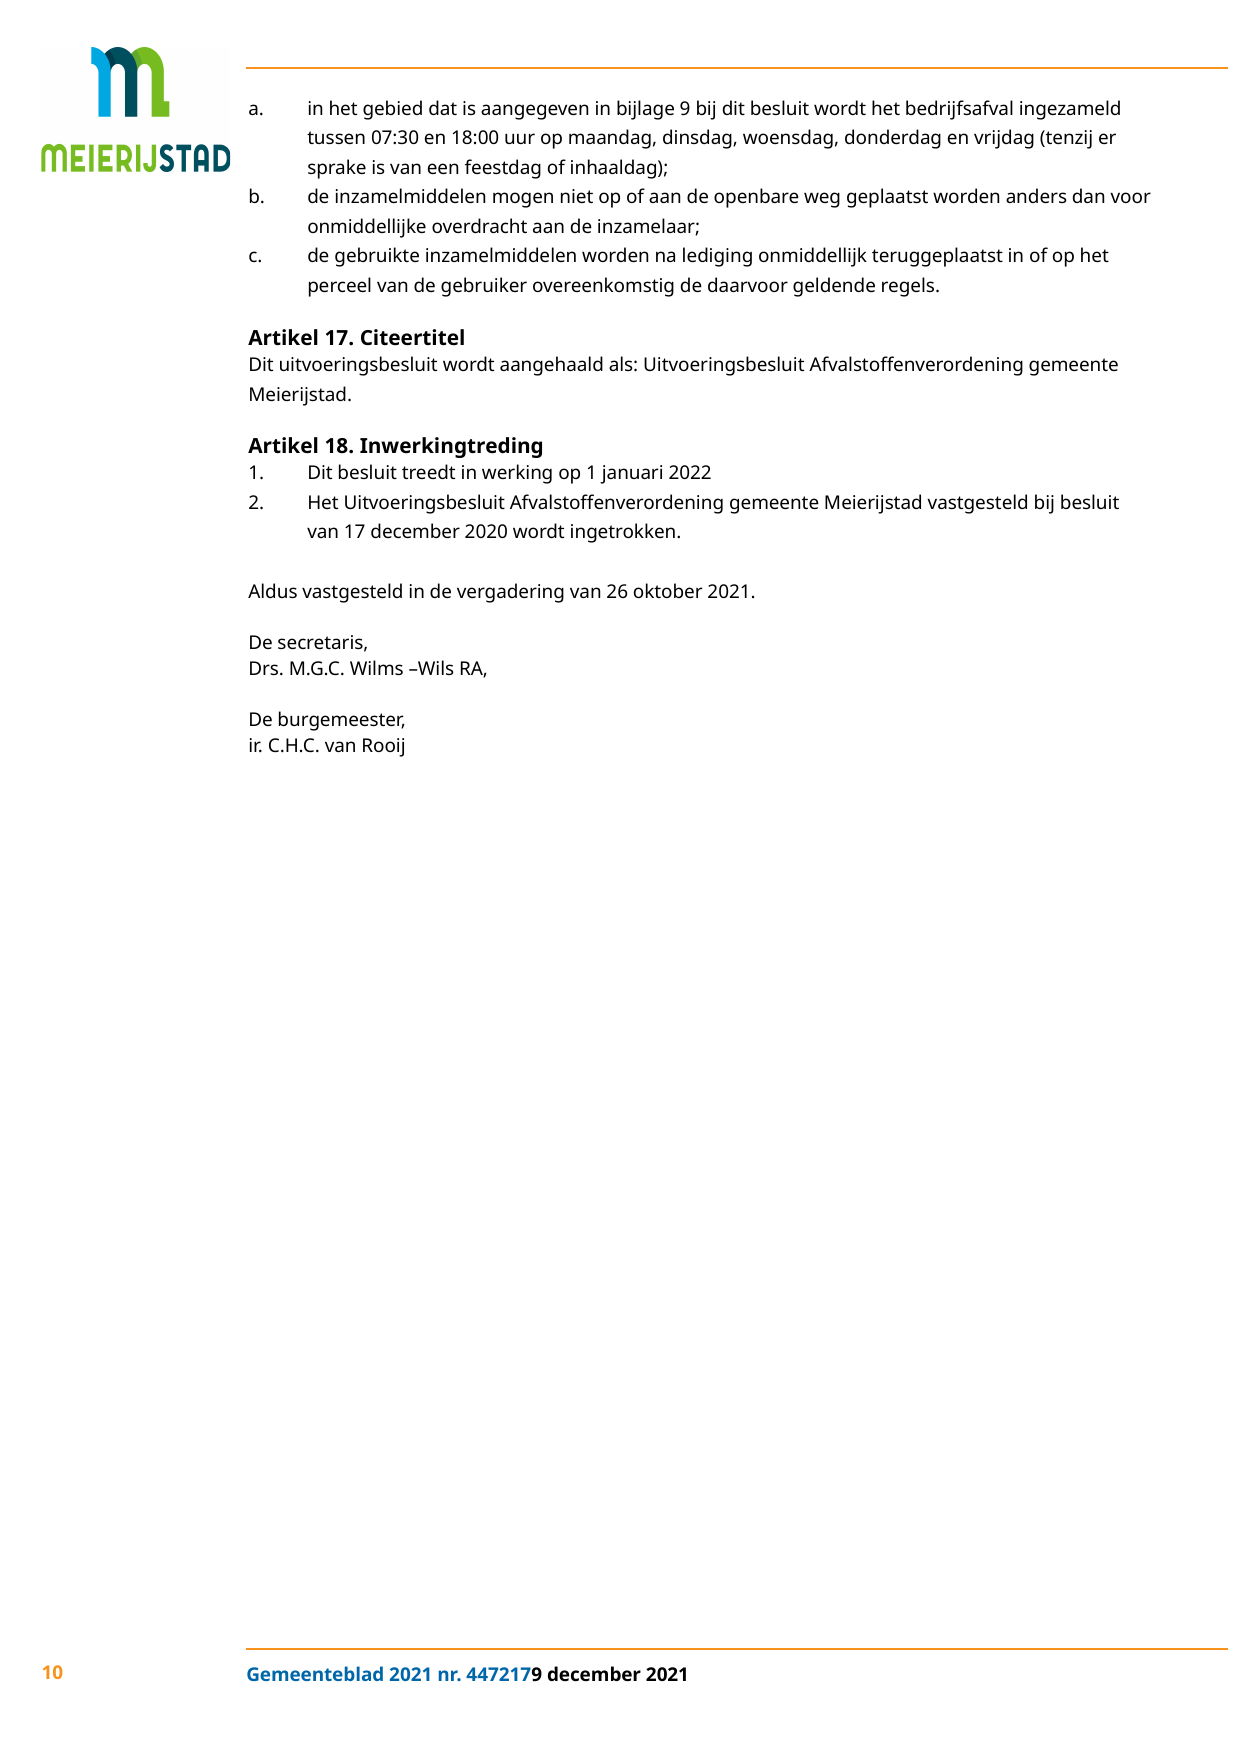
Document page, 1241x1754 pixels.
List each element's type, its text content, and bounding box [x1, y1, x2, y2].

text De secretaris, [248, 629, 1152, 655]
text Artikel 18. Inwerkingtreding [248, 431, 1152, 459]
text Artikel 17. Citeertitel [248, 323, 1152, 351]
picture [41, 47, 231, 172]
text ir. C.H.C. van Rooij [248, 732, 1152, 758]
list Dit besluit treedt in werking op 1 januari 2022 [248, 459, 1152, 485]
text Dit uitvoeringsbesluit wordt aangehaald als: Uitvoeringsbesluit Afvalstoffenverordening gemeente Meierijstad. [248, 351, 1152, 406]
text Drs. M.G.C. Wilms –Wils RA, [248, 655, 1152, 681]
list de inzamelmiddelen mogen niet op of aan de openbare weg geplaatst worden anders dan voor onmiddellijke overdracht aan de inzamelaar; [248, 183, 1152, 239]
list in het gebied dat is aangegeven in bijlage 9 bij dit besluit wordt het bedrijfsafval ingezameld tussen 07:30 en 18:00 uur op maandag, dinsdag, woensdag, donderdag en vrijdag (tenzij er sprake is van een feestdag of inhaaldag); [248, 95, 1152, 180]
text De burgemeester, [248, 707, 1152, 732]
list de gebruikte inzamelmiddelen worden na lediging onmiddellijk teruggeplaatst in of op het perceel van de gebruiker overeenkomstig de daarvoor geldende regels. [248, 243, 1152, 298]
list Het Uitvoeringsbesluit Afvalstoffenverordening gemeente Meierijstad vastgesteld bij besluit van 17 december 2020 wordt ingetrokken. [248, 489, 1152, 544]
text Aldus vastgesteld in de vergadering van 26 oktober 2021. [248, 578, 1152, 604]
